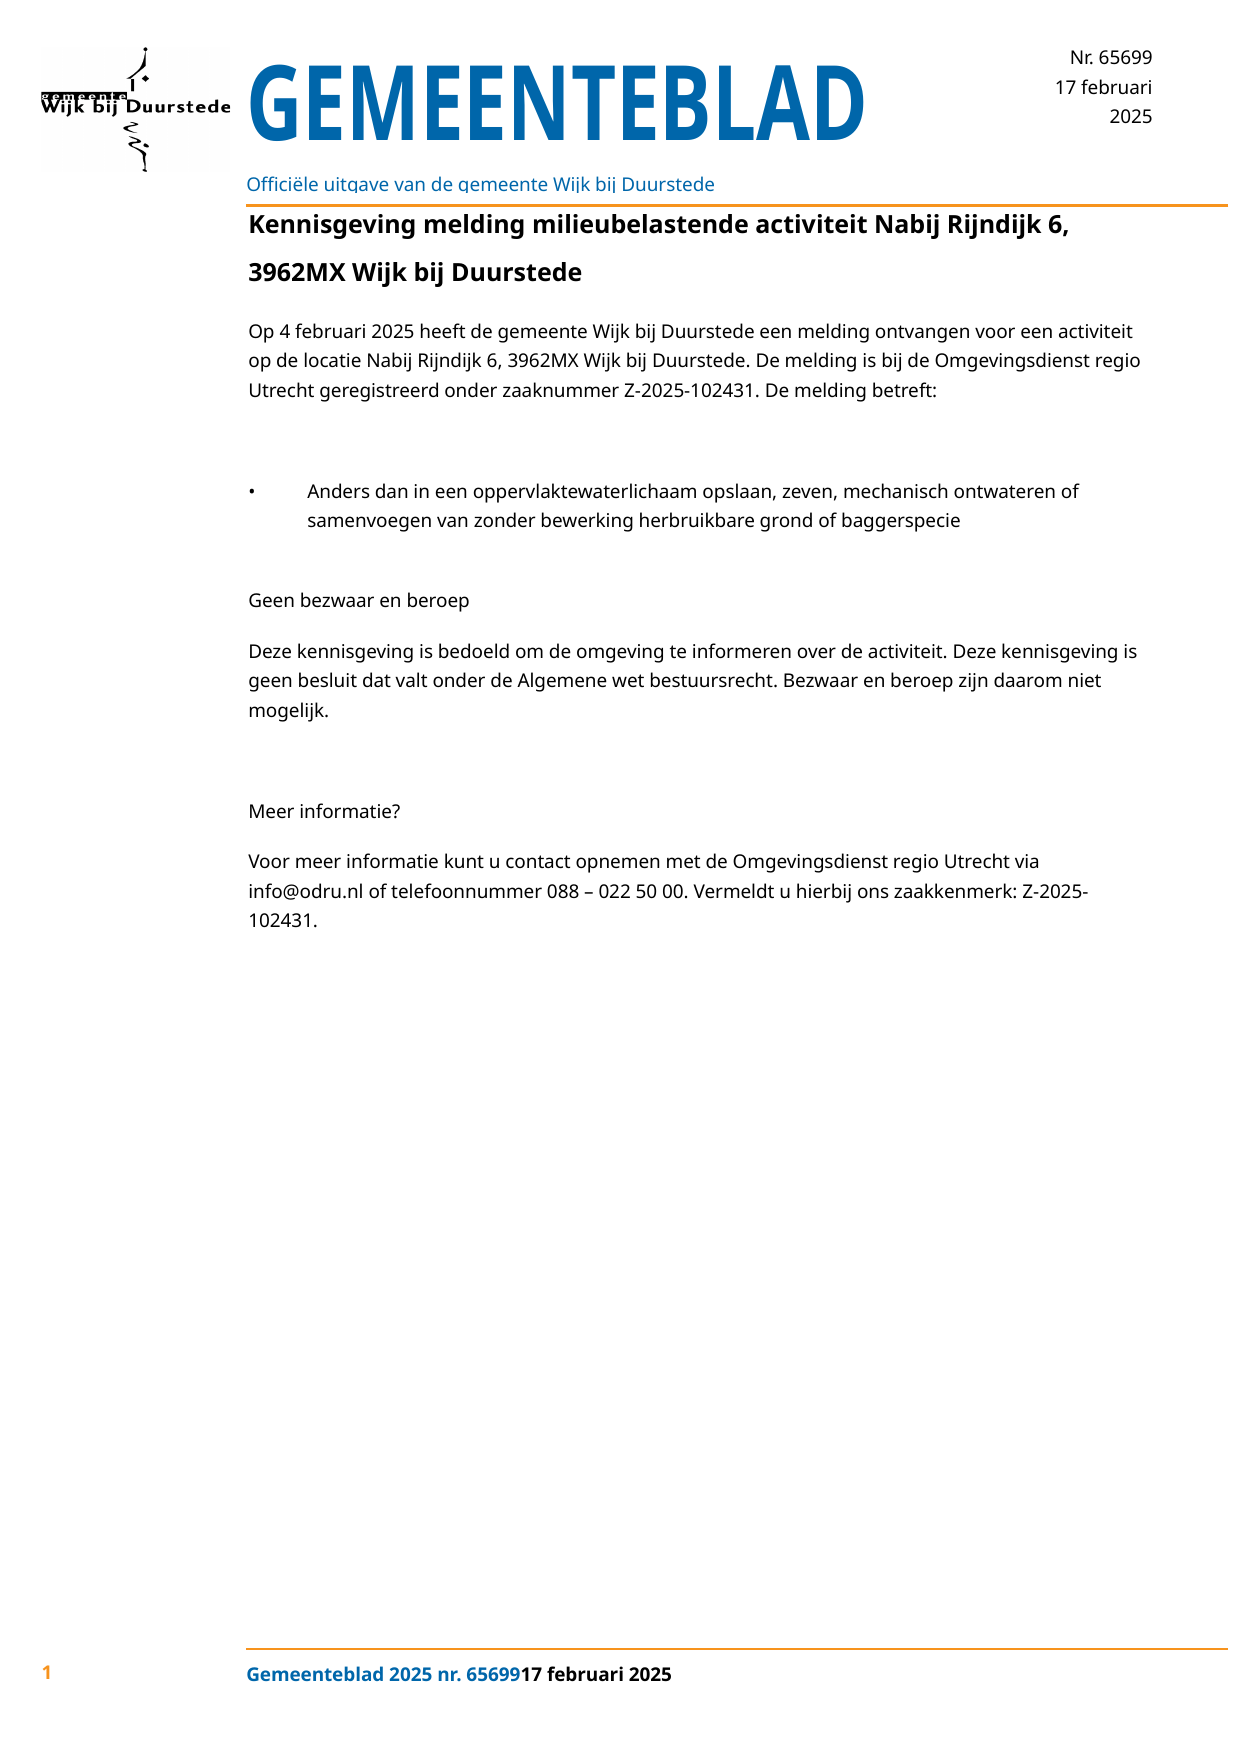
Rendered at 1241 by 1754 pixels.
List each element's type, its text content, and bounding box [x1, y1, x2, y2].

text Op 4 februari 2025 heeft de gemeente Wijk bij Duurstede een melding ontvangen voor een activiteit op de locatie Nabij Rijndijk 6, 3962MX Wijk bij Duurstede. De melding is bij de Omgevingsdienst regio Utrecht geregistreerd onder zaaknummer Z-2025-102431. De melding betreft: [248, 318, 1152, 403]
text Voor meer informatie kunt u contact opnemen met de Omgevingsdienst regio Utrecht via info@odru.nl of telefoonnummer 088 – 022 50 00. Vermeldt u hierbij ons zaakkenmerk: Z-2025-102431. [248, 848, 1152, 933]
text Kennisgeving melding milieubelastende activiteit Nabij Rijndijk 6, 3962MX Wijk bij Duurstede [248, 207, 1152, 288]
picture [41, 47, 231, 172]
text Meer informatie? [248, 798, 1152, 824]
text Geen bezwaar en beroep [248, 587, 1152, 613]
list Anders dan in een oppervlaktewaterlichaam opslaan, zeven, mechanisch ontwateren of samenvoegen van zonder bewerking herbruikbare grond of baggerspecie [248, 478, 1152, 533]
text Deze kennisgeving is bedoeld om de omgeving te informeren over de activiteit. Deze kennisgeving is geen besluit dat valt onder de Algemene wet bestuursrecht. Bezwaar en beroep zijn daarom niet mogelijk. [248, 638, 1152, 723]
